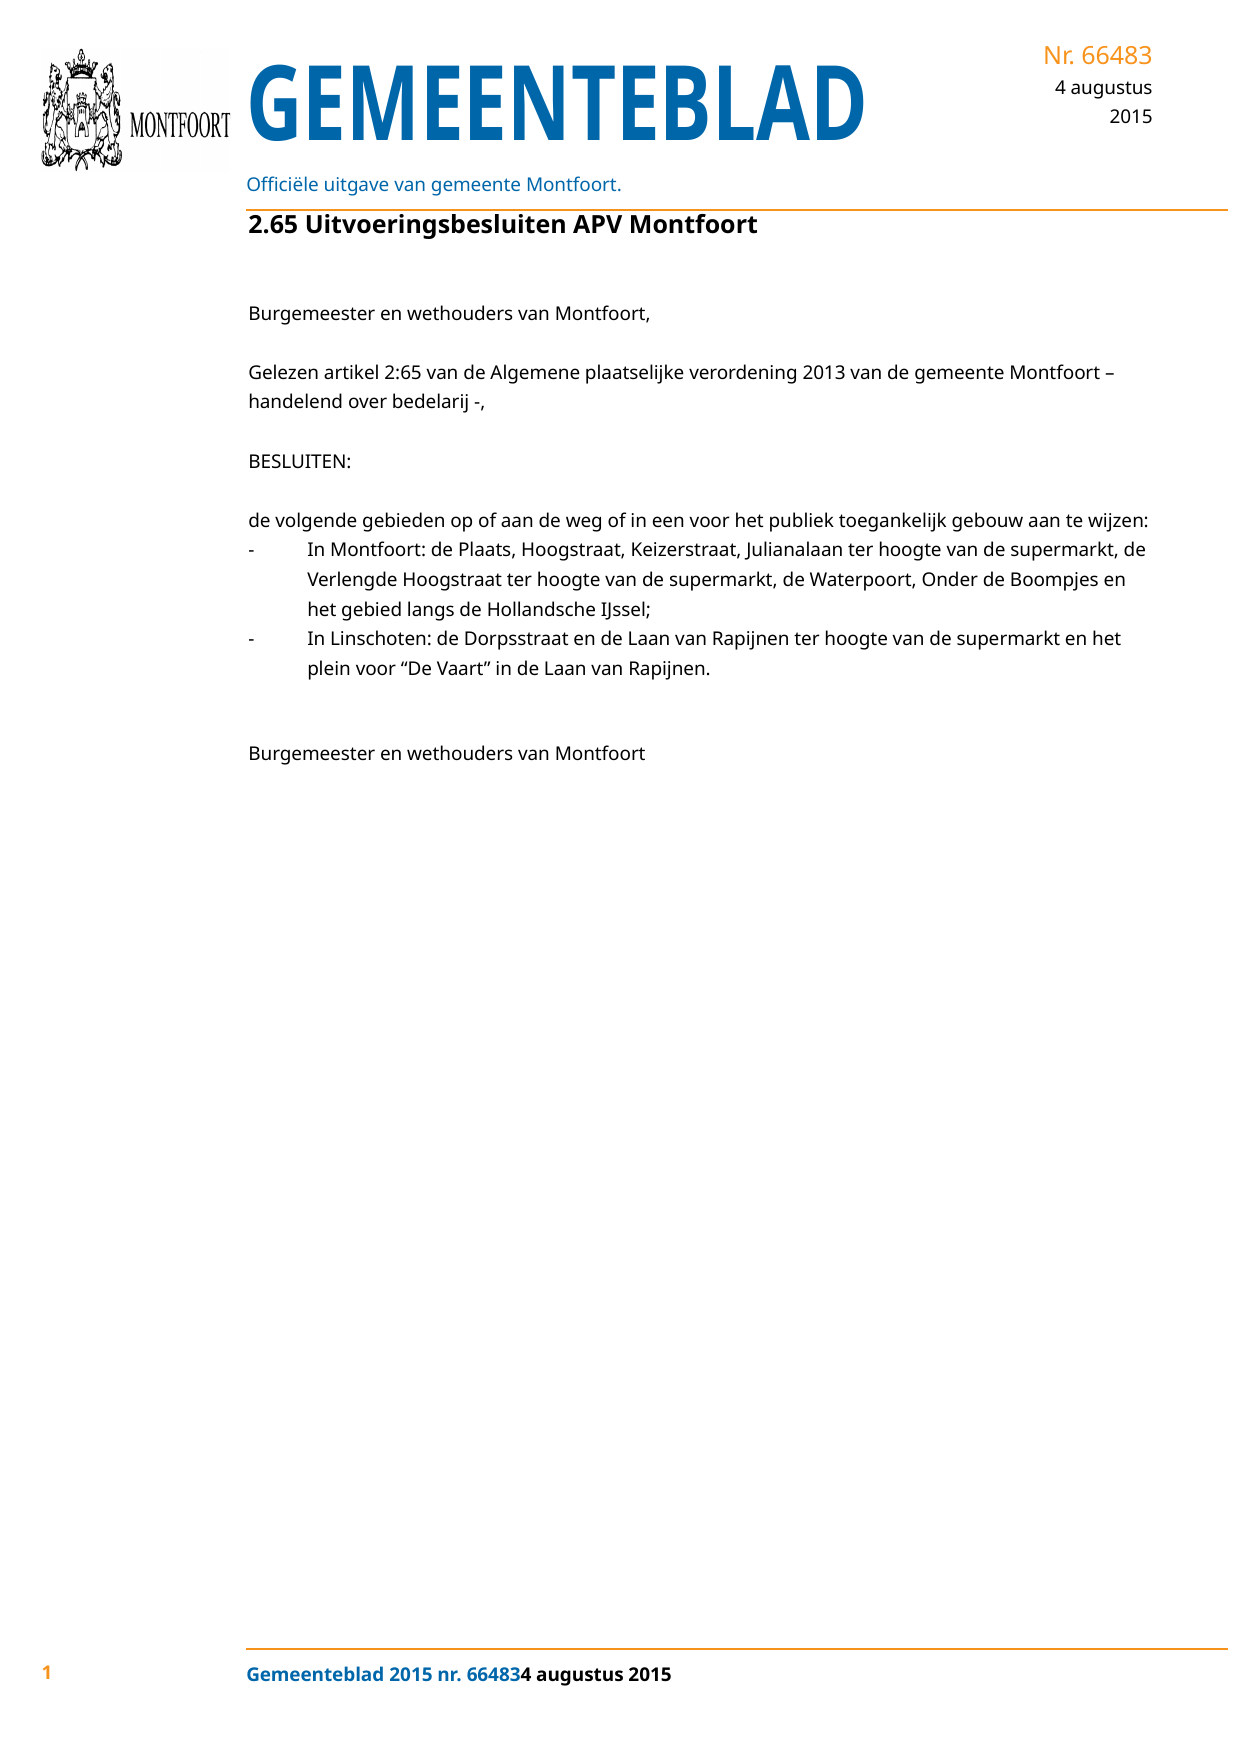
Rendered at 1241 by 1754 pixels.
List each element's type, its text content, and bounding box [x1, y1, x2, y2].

list In Linschoten: de Dorpsstraat en de Laan van Rapijnen ter hoogte van de supermarkt en het plein voor “De Vaart” in de Laan van Rapijnen. [248, 625, 1152, 681]
text Burgemeester en wethouders van Montfoort [248, 740, 1152, 766]
text de volgende gebieden op of aan de weg of in een voor het publiek toegankelijk gebouw aan te wijzen: [248, 507, 1152, 533]
list In Montfoort: de Plaats, Hoogstraat, Keizerstraat, Julianalaan ter hoogte van de supermarkt, de Verlengde Hoogstraat ter hoogte van de supermarkt, de Waterpoort, Onder de Boompjes en het gebied langs de Hollandsche IJssel; [248, 537, 1152, 621]
text BESLUITEN: [248, 448, 1152, 473]
picture [41, 47, 231, 172]
text 2.65 Uitvoeringsbesluiten APV Montfoort [248, 211, 1152, 241]
text Gelezen artikel 2:65 van de Algemene plaatselijke verordening 2013 van de gemeente Montfoort – handelend over bedelarij -, [248, 359, 1152, 414]
text Burgemeester en wethouders van Montfoort, [248, 300, 1152, 326]
